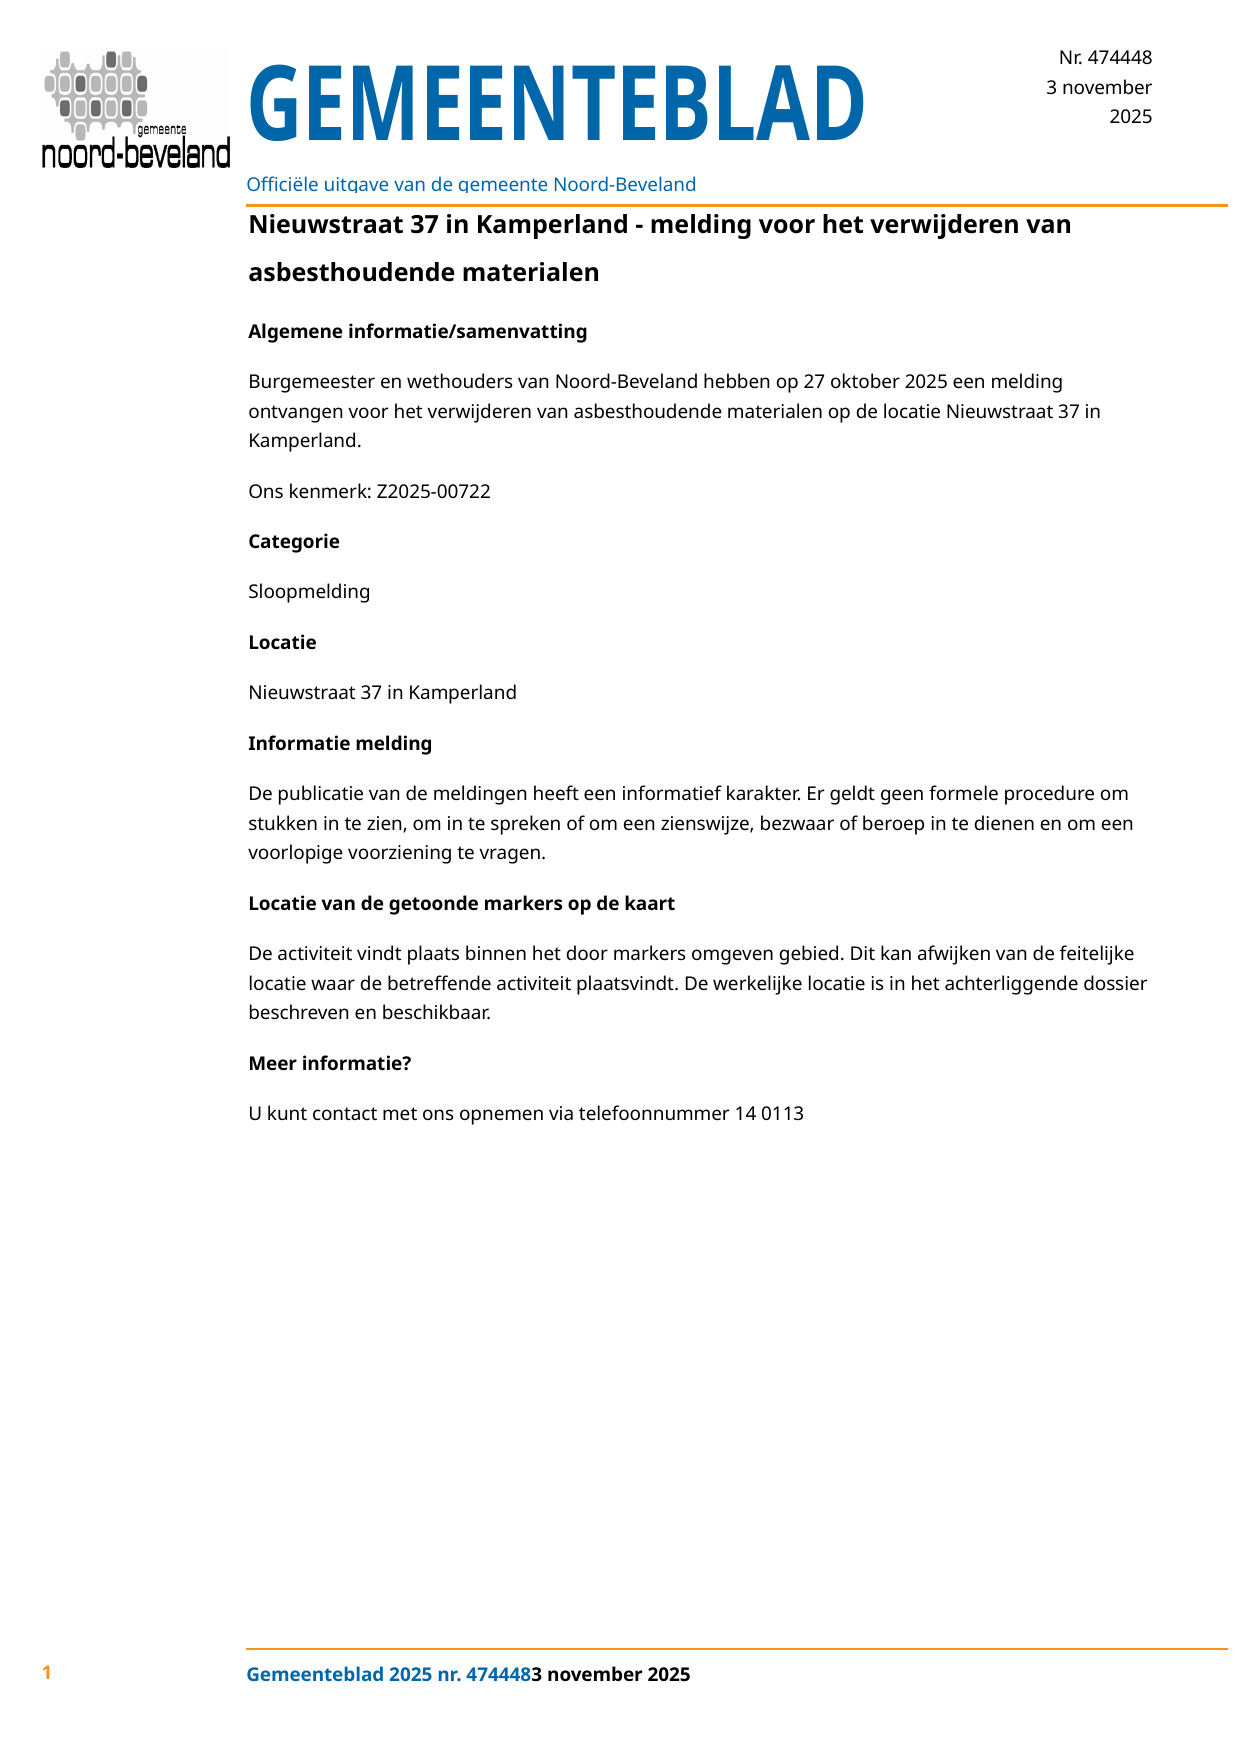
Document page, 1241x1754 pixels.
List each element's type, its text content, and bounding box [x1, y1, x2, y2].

text Burgemeester en wethouders van Noord-Beveland hebben op 27 oktober 2025 een melding ontvangen voor het verwijderen van asbesthoudende materialen op de locatie Nieuwstraat 37 in Kamperland. [248, 368, 1152, 453]
text U kunt contact met ons opnemen via telefoonnummer 14 0113 [248, 1100, 1152, 1126]
text Nieuwstraat 37 in Kamperland - melding voor het verwijderen van asbesthoudende materialen [248, 207, 1152, 288]
text Locatie van de getoonde markers op de kaart [248, 890, 1152, 916]
text De publicatie van de meldingen heeft een informatief karakter. Er geldt geen formele procedure om stukken in te zien, om in te spreken of om een zienswijze, bezwaar of beroep in te dienen en om een voorlopige voorziening te vragen. [248, 780, 1152, 865]
text Informatie melding [248, 730, 1152, 756]
text De activiteit vindt plaats binnen het door markers omgeven gebied. Dit kan afwijken van de feitelijke locatie waar de betreffende activiteit plaatsvindt. De werkelijke locatie is in het achterliggende dossier beschreven en beschikbaar. [248, 940, 1152, 1025]
text Nieuwstraat 37 in Kamperland [248, 679, 1152, 705]
text Sloopmelding [248, 579, 1152, 604]
text Algemene informatie/samenvatting [248, 318, 1152, 344]
text Ons kenmerk: Z2025-00722 [248, 478, 1152, 504]
text Categorie [248, 528, 1152, 554]
text Locatie [248, 629, 1152, 655]
picture [41, 47, 231, 172]
text Meer informatie? [248, 1050, 1152, 1076]
